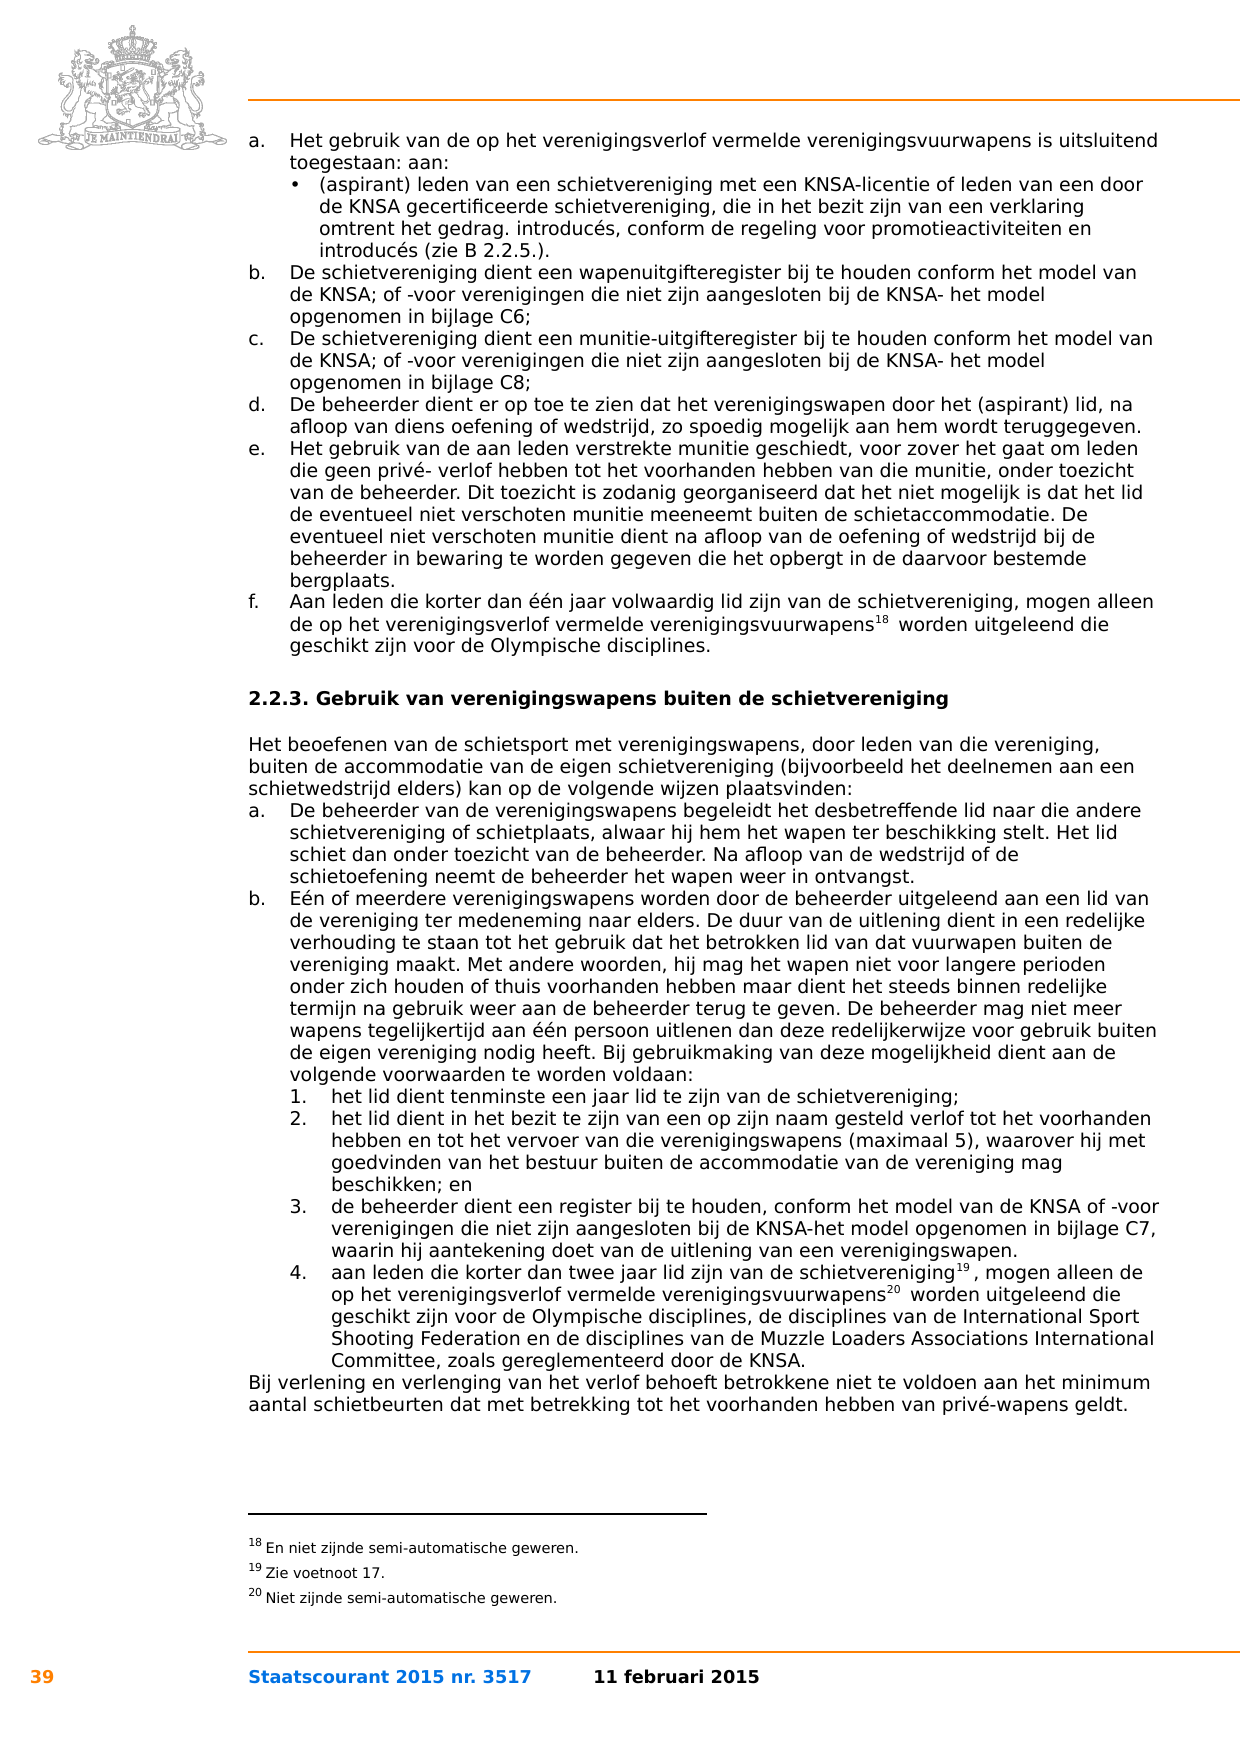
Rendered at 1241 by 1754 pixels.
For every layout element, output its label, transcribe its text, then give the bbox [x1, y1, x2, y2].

text d. De beheerder dient er op toe te zien dat het verenigingswapen door het (aspirant) lid, na afloop van diens oefening of wedstrijd, zo spoedig mogelijk aan hem wordt teruggegeven. [248, 394, 1163, 438]
text 4. aan leden die korter dan twee jaar lid zijn van de schietvereniging, mogen alleen de op het verenigingsverlof vermelde verenigingsvuurwapens worden uitgeleend die geschikt zijn voor de Olympische disciplines, de disciplines van de International Sport Shooting Federation en de disciplines van de Muzzle Loaders Associations International Committee, zoals gereglementeerd door de KNSA. [289, 1262, 1163, 1372]
text a. De beheerder van de verenigingswapens begeleidt het desbetreffende lid naar die andere schietvereniging of schietplaats, alwaar hij hem het wapen ter beschikking stelt. Het lid schiet dan onder toezicht van de beheerder. Na afloop van de wedstrijd of de schietoefening neemt de beheerder het wapen weer in ontvangst. [248, 800, 1163, 888]
text Zie voetnoot 17. [248, 1561, 1163, 1583]
picture [38, 25, 227, 150]
text b. Eén of meerdere verenigingswapens worden door de beheerder uitgeleend aan een lid van de vereniging ter medeneming naar elders. De duur van de uitlening dient in een redelijke verhouding te staan tot het gebruik dat het betrokken lid van dat vuurwapen buiten de vereniging maakt. Met andere woorden, hij mag het wapen niet voor langere perioden onder zich houden of thuis voorhanden hebben maar dient het steeds binnen redelijke termijn na gebruik weer aan de beheerder terug te geven. De beheerder mag niet meer wapens tegelijkertijd aan één persoon uitlenen dan deze redelijkerwijze voor gebruik buiten de eigen vereniging nodig heeft. Bij gebruikmaking van deze mogelijkheid dient aan de volgende voorwaarden te worden voldaan: [248, 888, 1163, 1086]
text Bij verlening en verlenging van het verlof behoeft betrokkene niet te voldoen aan het minimum aantal schietbeurten dat met betrekking tot het voorhanden hebben van privé-wapens geldt. [248, 1372, 1163, 1416]
text En niet zijnde semi-automatische geweren. [248, 1536, 1163, 1558]
text Het beoefenen van de schietsport met verenigingswapens, door leden van die vereniging, buiten de accommodatie van de eigen schietvereniging (bijvoorbeeld het deelnemen aan een schietwedstrijd elders) kan op de volgende wijzen plaatsvinden: [248, 734, 1163, 800]
text e. Het gebruik van de aan leden verstrekte munitie geschiedt, voor zover het gaat om leden die geen privé- verlof hebben tot het voorhanden hebben van die munitie, onder toezicht van de beheerder. Dit toezicht is zodanig georganiseerd dat het niet mogelijk is dat het lid de eventueel niet verschoten munitie meeneemt buiten de schietaccommodatie. De eventueel niet verschoten munitie dient na afloop van de oefening of wedstrijd bij de beheerder in bewaring te worden gegeven die het opbergt in de daarvoor bestemde bergplaats. [248, 438, 1163, 591]
text c. De schietvereniging dient een munitie-uitgifteregister bij te houden conform het model van de KNSA; of -voor verenigingen die niet zijn aangesloten bij de KNSA- het model opgenomen in bijlage C8; [248, 328, 1163, 394]
text b. De schietvereniging dient een wapenuitgifteregister bij te houden conform het model van de KNSA; of -voor verenigingen die niet zijn aangesloten bij de KNSA- het model opgenomen in bijlage C6; [248, 262, 1163, 328]
text f. Aan leden die korter dan één jaar volwaardig lid zijn van de schietvereniging, mogen alleen de op het verenigingsverlof vermelde verenigingsvuurwapens worden uitgeleend die geschikt zijn voor de Olympische disciplines. [248, 591, 1163, 657]
text a. Het gebruik van de op het verenigingsverlof vermelde verenigingsvuurwapens is uitsluitend toegestaan: aan: [248, 130, 1163, 174]
text • (aspirant) leden van een schietvereniging met een KNSA-licentie of leden van een door de KNSA gecertificeerde schietvereniging, die in het bezit zijn van een verklaring omtrent het gedrag. introducés, conform de regeling voor promotieactiviteiten en introducés (zie B 2.2.5.). [289, 174, 1163, 262]
text Niet zijnde semi-automatische geweren. [248, 1586, 1163, 1608]
subtitle 2.2.3. Gebruik van verenigingswapens buiten de schietvereniging [248, 687, 1163, 709]
text 2. het lid dient in het bezit te zijn van een op zijn naam gesteld verlof tot het voorhanden hebben en tot het vervoer van die verenigingswapens (maximaal 5), waarover hij met goedvinden van het bestuur buiten de accommodatie van de vereniging mag beschikken; en [289, 1108, 1163, 1196]
text 1. het lid dient tenminste een jaar lid te zijn van de schietvereniging; [289, 1086, 1163, 1108]
text 3. de beheerder dient een register bij te houden, conform het model van de KNSA of -voor verenigingen die niet zijn aangesloten bij de KNSA-het model opgenomen in bijlage C7, waarin hij aantekening doet van de uitlening van een verenigingswapen. [289, 1196, 1163, 1262]
